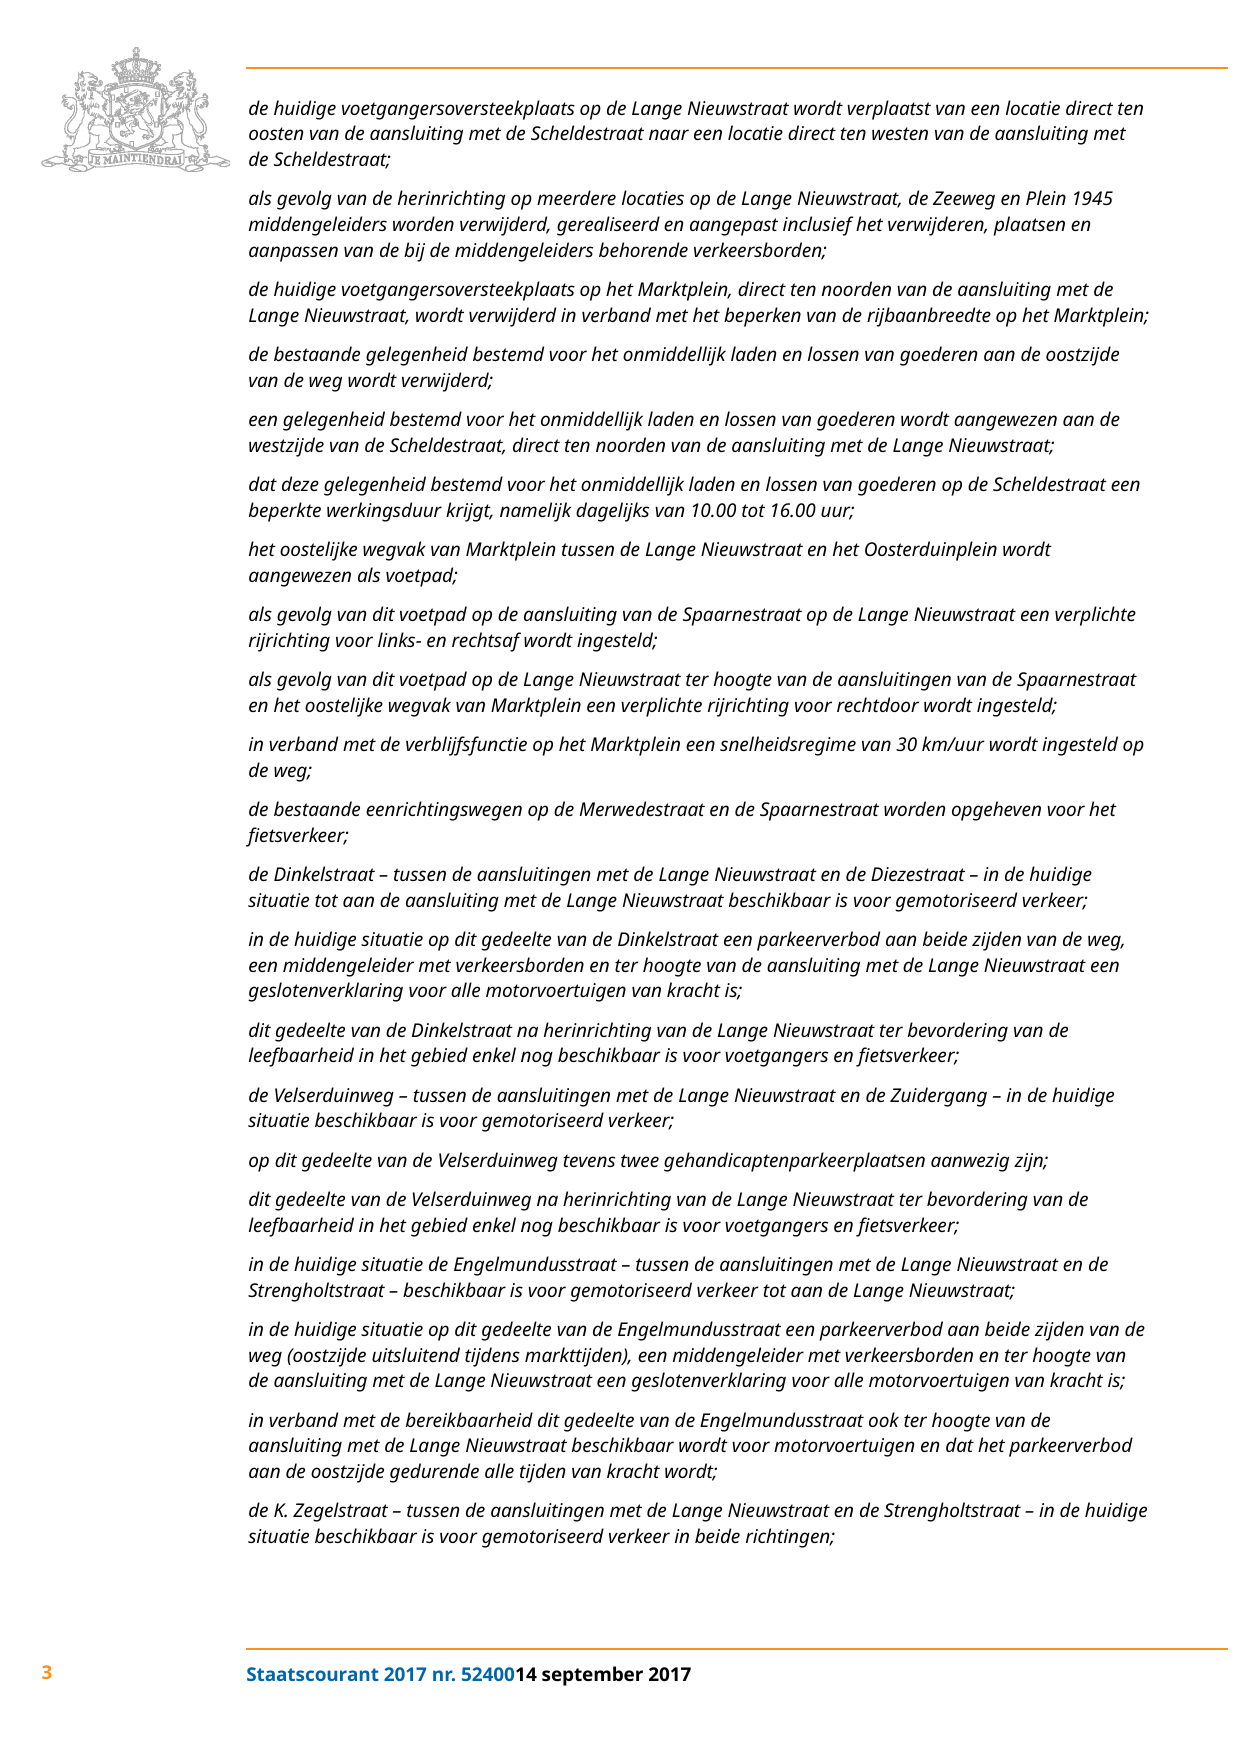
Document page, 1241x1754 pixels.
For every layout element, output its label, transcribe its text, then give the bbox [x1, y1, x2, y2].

text als gevolg van dit voetpad op de aansluiting van de Spaarnestraat op de Lange Nieuwstraat een verplichte rijrichting voor links- en rechtsaf wordt ingesteld; [248, 601, 1152, 653]
text in verband met de verblijfsfunctie op het Marktplein een snelheidsregime van 30 km/uur wordt ingesteld op de weg; [248, 731, 1152, 783]
text als gevolg van de herinrichting op meerdere locaties op de Lange Nieuwstraat, de Zeeweg en Plein 1945 middengeleiders worden verwijderd, gerealiseerd en aangepast inclusief het verwijderen, plaatsen en aanpassen van de bij de middengeleiders behorende verkeersborden; [248, 186, 1152, 263]
text als gevolg van dit voetpad op de Lange Nieuwstraat ter hoogte van de aansluitingen van de Spaarnestraat en het oostelijke wegvak van Marktplein een verplichte rijrichting voor rechtdoor wordt ingesteld; [248, 666, 1152, 718]
text in de huidige situatie op dit gedeelte van de Dinkelstraat een parkeerverbod aan beide zijden van de weg, een middengeleider met verkeersborden en ter hoogte van de aansluiting met de Lange Nieuwstraat een geslotenverklaring voor alle motorvoertuigen van kracht is; [248, 926, 1152, 1003]
text de bestaande gelegenheid bestemd voor het onmiddellijk laden en lossen van goederen aan de oostzijde van de weg wordt verwijderd; [248, 341, 1152, 393]
text dit gedeelte van de Velserduinweg na herinrichting van de Lange Nieuwstraat ter bevordering van de leefbaarheid in het gebied enkel nog beschikbaar is voor voetgangers en fietsverkeer; [248, 1186, 1152, 1238]
text in verband met de bereikbaarheid dit gedeelte van de Engelmundusstraat ook ter hoogte van de aansluiting met de Lange Nieuwstraat beschikbaar wordt voor motorvoertuigen en dat het parkeerverbod aan de oostzijde gedurende alle tijden van kracht wordt; [248, 1407, 1152, 1484]
text de bestaande eenrichtingswegen op de Merwedestraat en de Spaarnestraat worden opgeheven voor het fietsverkeer; [248, 796, 1152, 848]
picture [41, 47, 231, 172]
text de huidige voetgangersoversteekplaats op het Marktplein, direct ten noorden van de aansluiting met de Lange Nieuwstraat, wordt verwijderd in verband met het beperken van de rijbaanbreedte op het Marktplein; [248, 276, 1152, 328]
text in de huidige situatie de Engelmundusstraat – tussen de aansluitingen met de Lange Nieuwstraat en de Strengholtstraat – beschikbaar is voor gemotoriseerd verkeer tot aan de Lange Nieuwstraat; [248, 1251, 1152, 1303]
text dat deze gelegenheid bestemd voor het onmiddellijk laden en lossen van goederen op de Scheldestraat een beperkte werkingsduur krijgt, namelijk dagelijks van 10.00 tot 16.00 uur; [248, 471, 1152, 523]
text een gelegenheid bestemd voor het onmiddellijk laden en lossen van goederen wordt aangewezen aan de westzijde van de Scheldestraat, direct ten noorden van de aansluiting met de Lange Nieuwstraat; [248, 406, 1152, 458]
text de Velserduinweg – tussen de aansluitingen met de Lange Nieuwstraat en de Zuidergang – in de huidige situatie beschikbaar is voor gemotoriseerd verkeer; [248, 1082, 1152, 1133]
text op dit gedeelte van de Velserduinweg tevens twee gehandicaptenparkeerplaatsen aanwezig zijn; [248, 1147, 1152, 1173]
text de huidige voetgangersoversteekplaats op de Lange Nieuwstraat wordt verplaatst van een locatie direct ten oosten van de aansluiting met de Scheldestraat naar een locatie direct ten westen van de aansluiting met de Scheldestraat; [248, 95, 1152, 172]
text het oostelijke wegvak van Marktplein tussen de Lange Nieuwstraat en het Oosterduinplein wordt aangewezen als voetpad; [248, 536, 1152, 588]
text de K. Zegelstraat – tussen de aansluitingen met de Lange Nieuwstraat en de Strengholtstraat – in de huidige situatie beschikbaar is voor gemotoriseerd verkeer in beide richtingen; [248, 1498, 1152, 1549]
text in de huidige situatie op dit gedeelte van de Engelmundusstraat een parkeerverbod aan beide zijden van de weg (oostzijde uitsluitend tijdens markttijden), een middengeleider met verkeersborden en ter hoogte van de aansluiting met de Lange Nieuwstraat een geslotenverklaring voor alle motorvoertuigen van kracht is; [248, 1316, 1152, 1393]
text dit gedeelte van de Dinkelstraat na herinrichting van de Lange Nieuwstraat ter bevordering van de leefbaarheid in het gebied enkel nog beschikbaar is voor voetgangers en fietsverkeer; [248, 1017, 1152, 1068]
text de Dinkelstraat – tussen de aansluitingen met de Lange Nieuwstraat en de Diezestraat – in de huidige situatie tot aan de aansluiting met de Lange Nieuwstraat beschikbaar is voor gemotoriseerd verkeer; [248, 861, 1152, 913]
